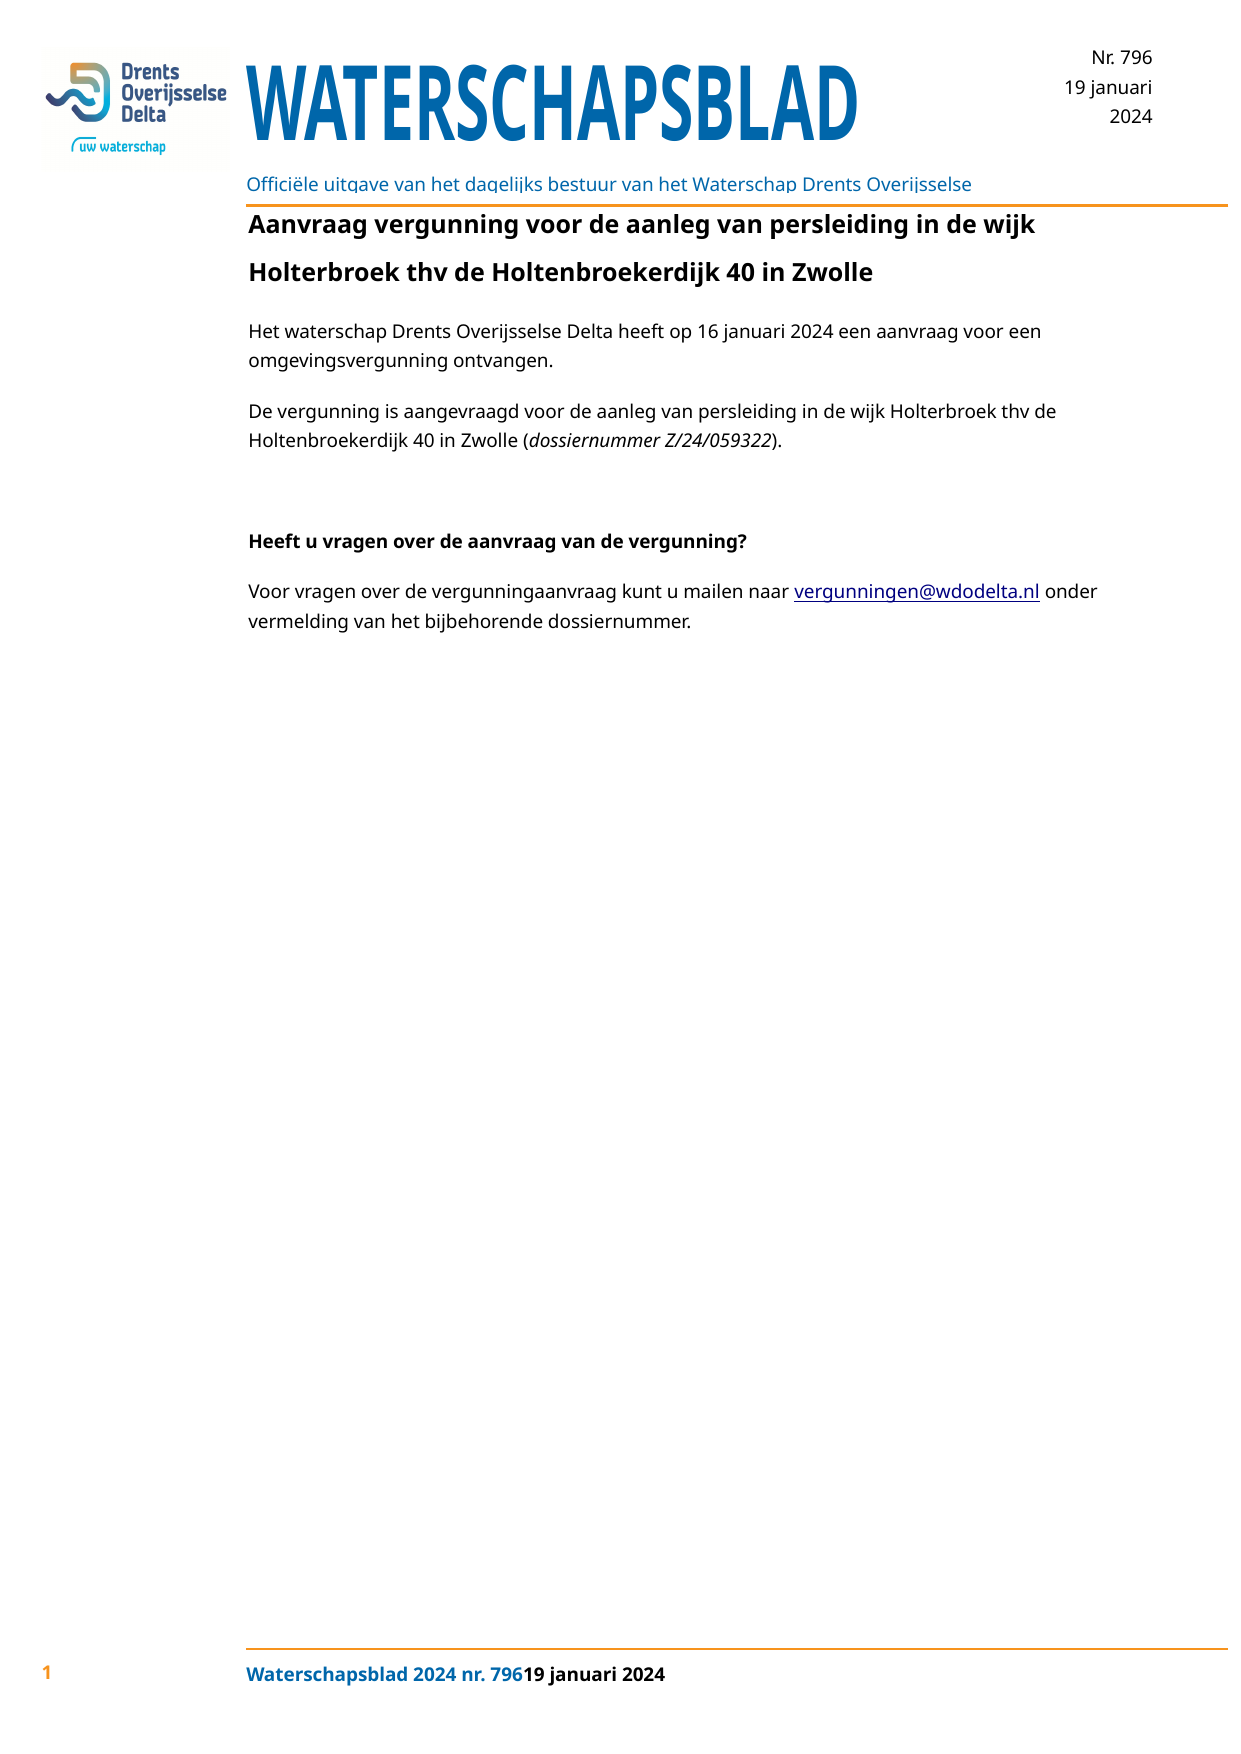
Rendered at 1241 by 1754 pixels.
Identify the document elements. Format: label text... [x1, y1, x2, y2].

text Het waterschap Drents Overijsselse Delta heeft op 16 januari 2024 een aanvraag voor een omgevingsvergunning ontvangen. [248, 318, 1152, 373]
text Voor vragen over de vergunningaanvraag kunt u mailen naar vergunningen@wdodelta.nl onder vermelding van het bijbehorende dossiernummer. [248, 579, 1152, 634]
text De vergunning is aangevraagd voor de aanleg van persleiding in de wijk Holterbroek thv de Holtenbroekerdijk 40 in Zwolle (dossiernummer Z/24/059322). [248, 398, 1152, 453]
text Heeft u vragen over de aanvraag van de vergunning? [248, 528, 1152, 554]
text Aanvraag vergunning voor de aanleg van persleiding in de wijk Holterbroek thv de Holtenbroekerdijk 40 in Zwolle [248, 207, 1152, 288]
picture [41, 47, 231, 172]
